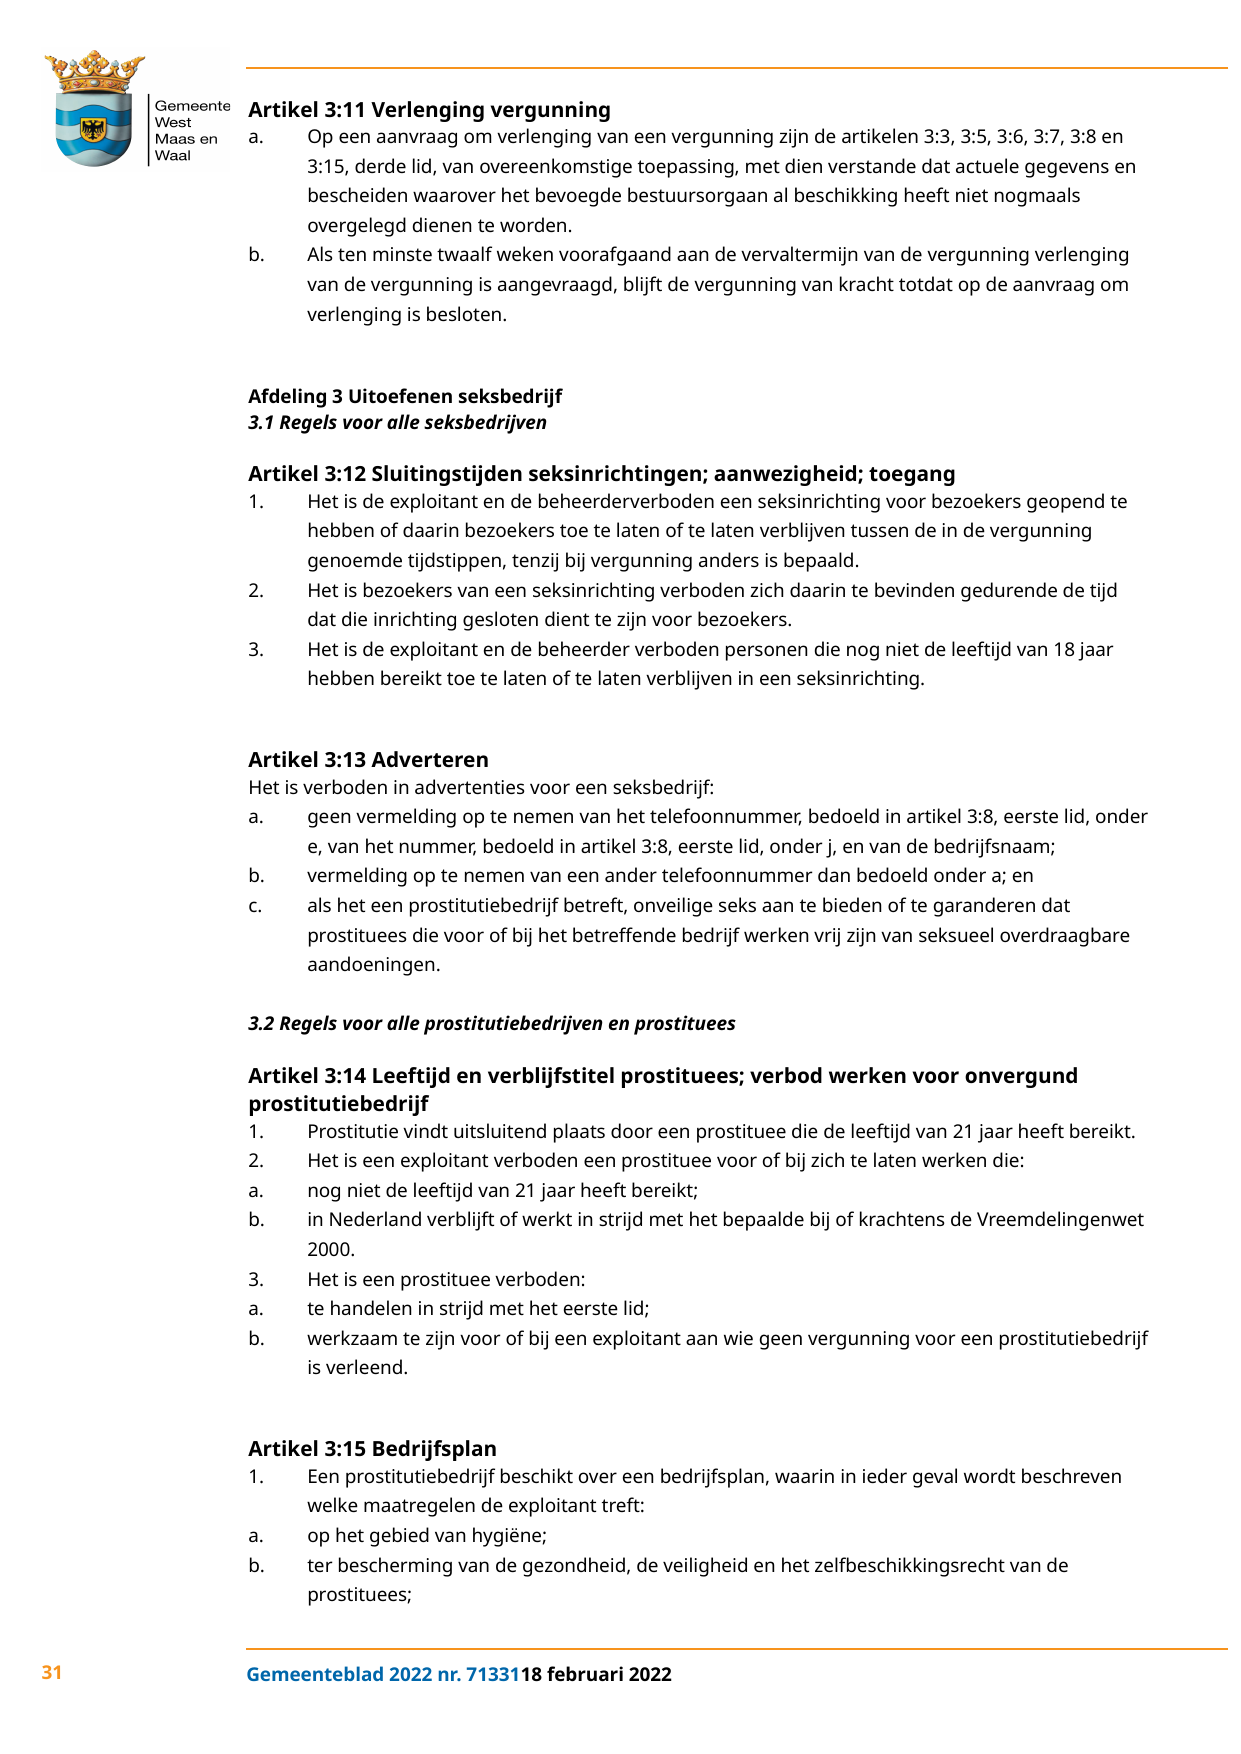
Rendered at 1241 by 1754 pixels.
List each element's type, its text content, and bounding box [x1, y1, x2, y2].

text Artikel 3:15 Bedrijfsplan [248, 1434, 1152, 1463]
list Prostitutie vindt uitsluitend plaats door een prostituee die de leeftijd van 21 jaar heeft bereikt. [248, 1118, 1152, 1144]
list Op een aanvraag om verlenging van een vergunning zijn de artikelen 3:3, 3:5, 3:6, 3:7, 3:8 en 3:15, derde lid, van overeenkomstige toepassing, met dien verstande dat actuele gegevens en bescheiden waarover het bevoegde bestuursorgaan al beschikking heeft niet nogmaals overgelegd dienen te worden. [248, 123, 1152, 238]
text Artikel 3:14 Leeftijd en verblijfstitel prostituees; verbod werken voor onvergund prostitutiebedrijf [248, 1061, 1152, 1118]
list nog niet de leeftijd van 21 jaar heeft bereikt; [248, 1177, 1152, 1203]
text Artikel 3:13 Adverteren [248, 746, 1152, 774]
list Het is een prostituee verboden: [248, 1266, 1152, 1292]
list Als ten minste twaalf weken voorafgaand aan de vervaltermijn van de vergunning verlenging van de vergunning is aangevraagd, blijft de vergunning van kracht totdat op de aanvraag om verlenging is besloten. [248, 242, 1152, 326]
list Het is de exploitant en de beheerderverboden een seksinrichting voor bezoekers geopend te hebben of daarin bezoekers toe te laten of te laten verblijven tussen de in de vergunning genoemde tijdstippen, tenzij bij vergunning anders is bepaald. [248, 488, 1152, 573]
list op het gebied van hygiëne; [248, 1522, 1152, 1548]
list Het is bezoekers van een seksinrichting verboden zich daarin te bevinden gedurende de tijd dat die inrichting gesloten dient te zijn voor bezoekers. [248, 577, 1152, 632]
list als het een prostitutiebedrijf betreft, onveilige seks aan te bieden of te garanderen dat prostituees die voor of bij het betreffende bedrijf werken vrij zijn van seksueel overdraagbare aandoeningen. [248, 892, 1152, 977]
list Het is de exploitant en de beheerder verboden personen die nog niet de leeftijd van 18 jaar hebben bereikt toe te laten of te laten verblijven in een seksinrichting. [248, 636, 1152, 691]
list ter bescherming van de gezondheid, de veiligheid en het zelfbeschikkingsrecht van de prostituees; [248, 1552, 1152, 1607]
list vermelding op te nemen van een ander telefoonnummer dan bedoeld onder a; en [248, 863, 1152, 888]
picture [41, 47, 231, 172]
text Het is verboden in advertenties voor een seksbedrijf: [248, 774, 1152, 800]
text Artikel 3:12 Sluitingstijden seksinrichtingen; aanwezigheid; toegang [248, 459, 1152, 488]
list Het is een exploitant verboden een prostituee voor of bij zich te laten werken die: [248, 1147, 1152, 1173]
list in Nederland verblijft of werkt in strijd met het bepaalde bij of krachtens de Vreemdelingenwet 2000. [248, 1207, 1152, 1262]
list werkzaam te zijn voor of bij een exploitant aan wie geen vergunning voor een prostitutiebedrijf is verleend. [248, 1325, 1152, 1380]
text Artikel 3:11 Verlenging vergunning [248, 95, 1152, 123]
text 3.1 Regels voor alle seksbedrijven [248, 409, 1152, 435]
list geen vermelding op te nemen van het telefoonnummer, bedoeld in artikel 3:8, eerste lid, onder e, van het nummer, bedoeld in artikel 3:8, eerste lid, onder j, en van de bedrijfsnaam; [248, 803, 1152, 859]
list Een prostitutiebedrijf beschikt over een bedrijfsplan, waarin in ieder geval wordt beschreven welke maatregelen de exploitant treft: [248, 1463, 1152, 1518]
list te handelen in strijd met het eerste lid; [248, 1295, 1152, 1321]
text Afdeling 3 Uitoefenen seksbedrijf [248, 381, 1152, 409]
text 3.2 Regels voor alle prostitutiebedrijven en prostituees [248, 1011, 1152, 1036]
